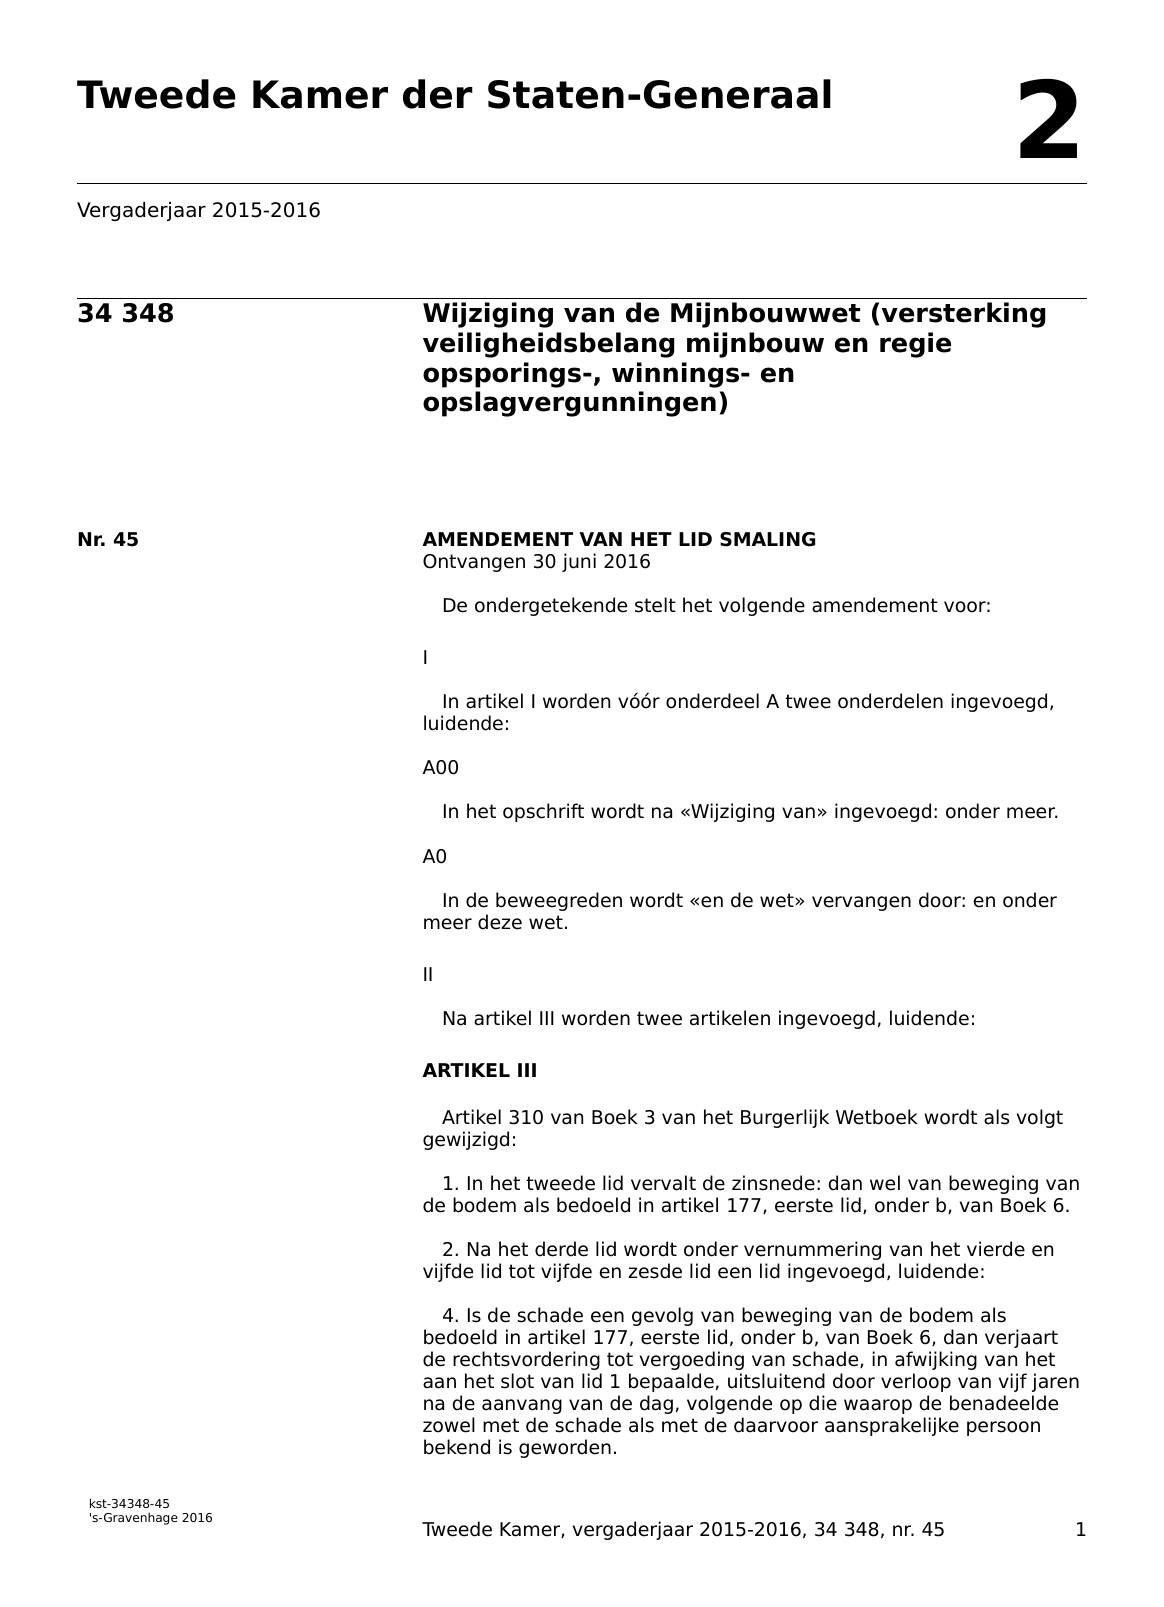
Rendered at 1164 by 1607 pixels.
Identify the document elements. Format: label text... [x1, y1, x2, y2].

text Artikel 310 van Boek 3 van het Burgerlijk Wetboek wordt als volgt gewijzigd: [422, 1107, 1087, 1151]
text 2. Na het derde lid wordt onder vernummering van het vierde en vijfde lid tot vijfde en zesde lid een lid ingevoegd, luidende: [422, 1239, 1087, 1283]
table_cell Vergaderjaar 2015-2016 [77, 184, 1087, 298]
text 4. Is de schade een gevolg van beweging van de bodem als bedoeld in artikel 177, eerste lid, onder b, van Boek 6, dan verjaart de rechtsvordering tot vergoeding van schade, in afwijking van het aan het slot van lid 1 bepaalde, uitsluitend door verloop van vijf jaren na de aanvang van de dag, volgende op die waarop de benadeelde zowel met de schade als met de daarvoor aansprakelijke persoon bekend is geworden. [422, 1305, 1087, 1459]
text 1. In het tweede lid vervalt de zinsnede: dan wel van beweging van de bodem als bedoeld in artikel 177, eerste lid, onder b, van Boek 6. [422, 1173, 1087, 1217]
text A0 [422, 846, 1087, 867]
table_header Tweede Kamer der Staten-Generaal [77, 59, 886, 183]
text 's-Gravenhage 2016 [88, 1511, 323, 1525]
text Ontvangen 30 juni 2016 [422, 551, 1087, 573]
text kst-34348-45 [88, 1497, 323, 1511]
text A00 [422, 757, 1087, 779]
subtitle 34 348 Wijziging van de Mijnbouwwet (versterking veiligheidsbelang mijnbouw en regie opsporings-, winnings- en opslagvergunningen) [77, 299, 1087, 418]
table_header 2 [886, 59, 1087, 183]
subtitle I [422, 647, 1087, 669]
subtitle II [422, 964, 1087, 986]
text In de beweegreden wordt «en de wet» vervangen door: en onder meer deze wet. [422, 890, 1087, 934]
text In artikel I worden vóór onderdeel A twee onderdelen ingevoegd, luidende: [422, 691, 1087, 735]
subtitle ARTIKEL III [422, 1060, 1087, 1082]
text De ondergetekende stelt het volgende amendement voor: [422, 595, 1087, 617]
text In het opschrift wordt na «Wijziging van» ingevoegd: onder meer. [422, 801, 1087, 823]
subtitle Nr. 45 AMENDEMENT VAN HET LID SMALING [77, 529, 1087, 551]
text Na artikel III worden twee artikelen ingevoegd, luidende: [422, 1008, 1087, 1030]
